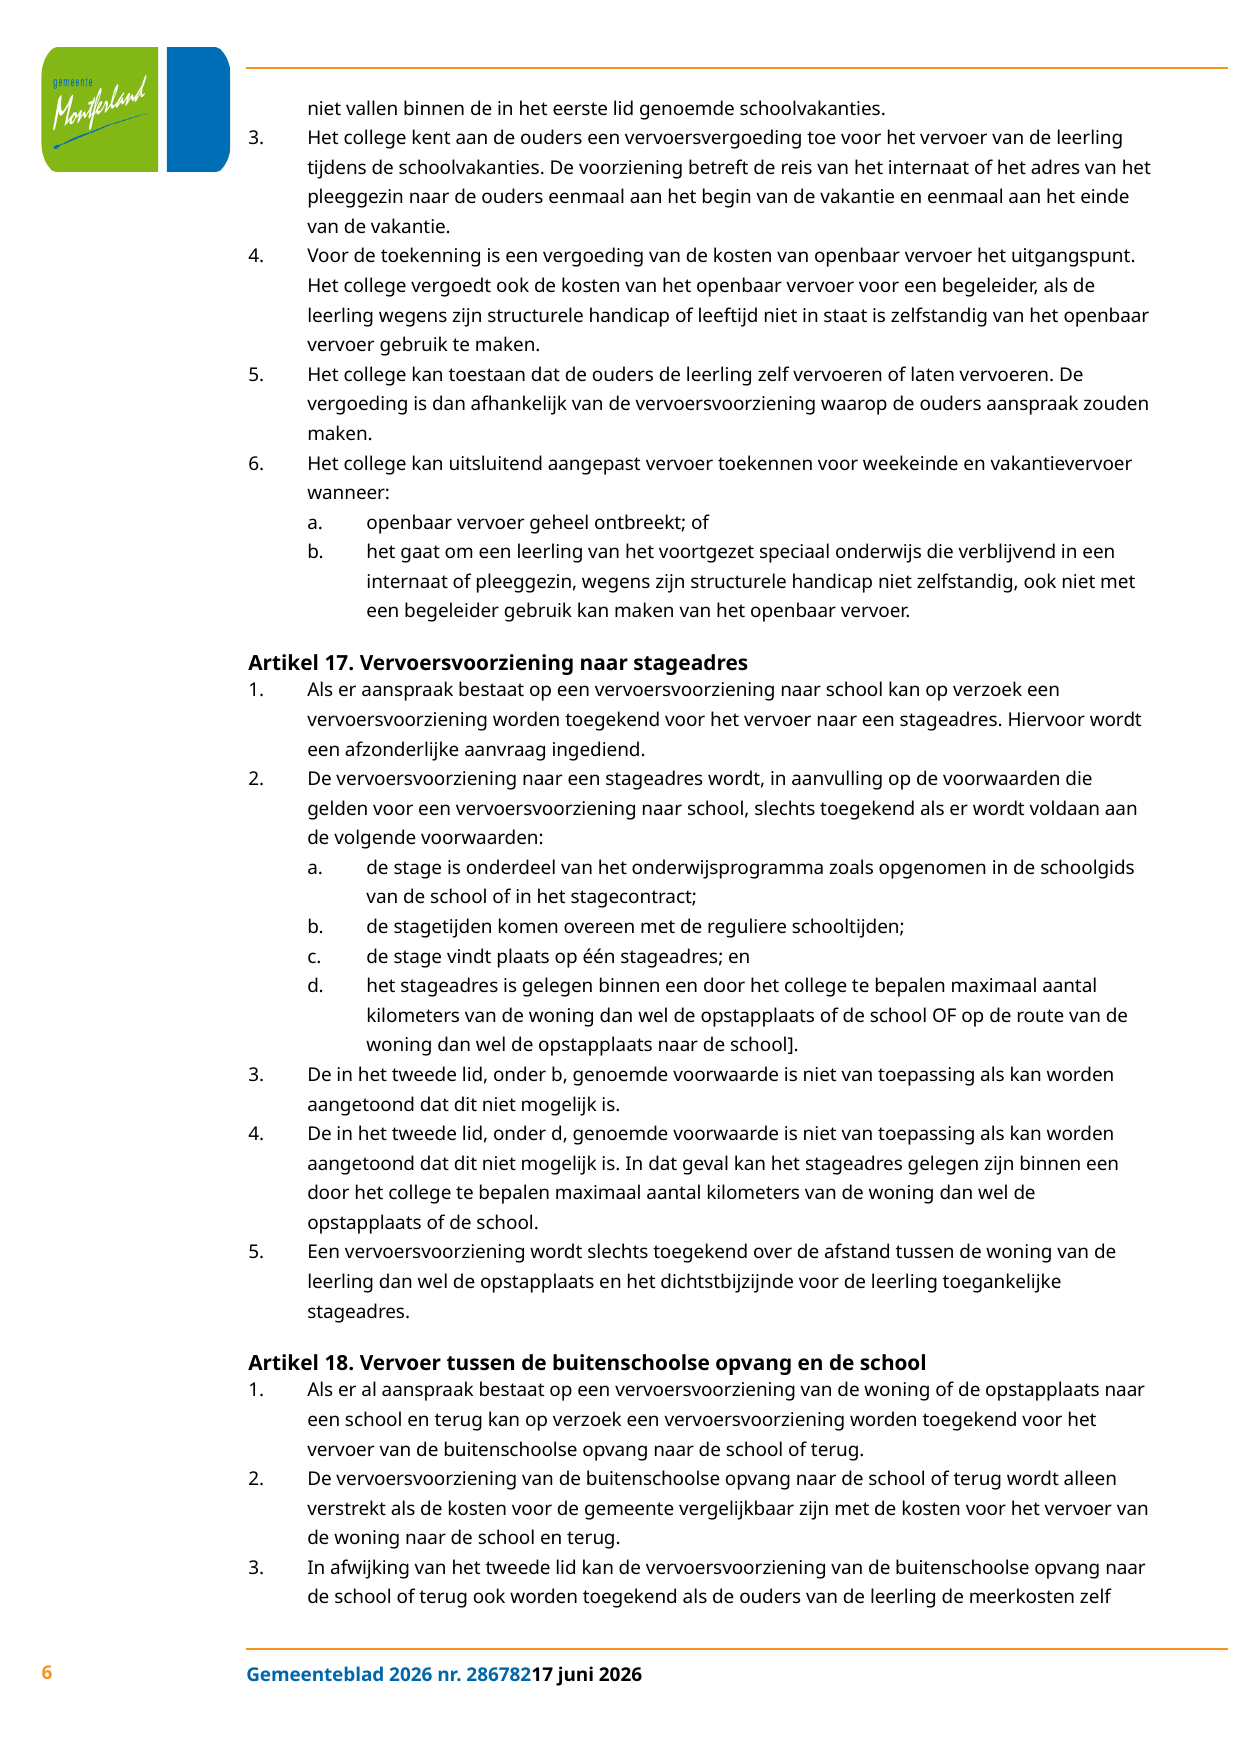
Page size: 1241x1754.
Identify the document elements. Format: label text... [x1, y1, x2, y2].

list Als er aanspraak bestaat op een vervoersvoorziening naar school kan op verzoek een vervoersvoorziening worden toegekend voor het vervoer naar een stageadres. Hiervoor wordt een afzonderlijke aanvraag ingediend. [248, 677, 1152, 761]
list In afwijking van het tweede lid kan de vervoersvoorziening van de buitenschoolse opvang naar de school of terug ook worden toegekend als de ouders van de leerling de meerkosten zelf [248, 1554, 1152, 1609]
list de stage is onderdeel van het onderwijsprogramma zoals opgenomen in de schoolgids van de school of in het stagecontract; [307, 854, 1152, 909]
list Het college vergoedt ook de kosten van het openbaar vervoer voor een begeleider, als de leerling wegens zijn structurele handicap of leeftijd niet in staat is zelfstandig van het openbaar vervoer gebruik te maken. [248, 272, 1152, 357]
picture [41, 47, 231, 172]
list de stage vindt plaats op één stageadres; en [307, 943, 1152, 968]
text Artikel 18. Vervoer tussen de buitenschoolse opvang en de school [248, 1348, 1152, 1377]
list De vervoersvoorziening van de buitenschoolse opvang naar de school of terug wordt alleen verstrekt als de kosten voor de gemeente vergelijkbaar zijn met de kosten voor het vervoer van de woning naar de school en terug. [248, 1465, 1152, 1550]
list Voor de toekenning is een vergoeding van de kosten van openbaar vervoer het uitgangspunt. [248, 243, 1152, 268]
list De vervoersvoorziening naar een stageadres wordt, in aanvulling op de voorwaarden die gelden voor een vervoersvoorziening naar school, slechts toegekend als er wordt voldaan aan de volgende voorwaarden: [248, 765, 1152, 850]
list openbaar vervoer geheel ontbreekt; of [307, 509, 1152, 535]
list Het college kent aan de ouders een vervoersvergoeding toe voor het vervoer van de leerling tijdens de schoolvakanties. De voorziening betreft de reis van het internaat of het adres van het pleeggezin naar de ouders eenmaal aan het begin van de vakantie en eenmaal aan het einde van de vakantie. [248, 124, 1152, 239]
list de stagetijden komen overeen met de reguliere schooltijden; [307, 913, 1152, 939]
list De in het tweede lid, onder b, genoemde voorwaarde is niet van toepassing als kan worden aangetoond dat dit niet mogelijk is. [248, 1061, 1152, 1116]
list Het college kan uitsluitend aangepast vervoer toekennen voor weekeinde en vakantievervoer wanneer: [248, 450, 1152, 505]
list niet vallen binnen de in het eerste lid genoemde schoolvakanties. [248, 95, 1152, 121]
text Artikel 17. Vervoersvoorziening naar stageadres [248, 648, 1152, 677]
list het stageadres is gelegen binnen een door het college te bepalen maximaal aantal kilometers van de woning dan wel de opstapplaats of de school OF op de route van de woning dan wel de opstapplaats naar de school]. [307, 972, 1152, 1057]
list Het college kan toestaan dat de ouders de leerling zelf vervoeren of laten vervoeren. De vergoeding is dan afhankelijk van de vervoersvoorziening waarop de ouders aanspraak zouden maken. [248, 361, 1152, 446]
list Een vervoersvoorziening wordt slechts toegekend over de afstand tussen de woning van de leerling dan wel de opstapplaats en het dichtstbijzijnde voor de leerling toegankelijke stageadres. [248, 1239, 1152, 1323]
list De in het tweede lid, onder d, genoemde voorwaarde is niet van toepassing als kan worden aangetoond dat dit niet mogelijk is. In dat geval kan het stageadres gelegen zijn binnen een door het college te bepalen maximaal aantal kilometers van de woning dan wel de opstapplaats of de school. [248, 1120, 1152, 1235]
list Als er al aanspraak bestaat op een vervoersvoorziening van de woning of de opstapplaats naar een school en terug kan op verzoek een vervoersvoorziening worden toegekend voor het vervoer van de buitenschoolse opvang naar de school of terug. [248, 1377, 1152, 1462]
list het gaat om een leerling van het voortgezet speciaal onderwijs die verblijvend in een internaat of pleeggezin, wegens zijn structurele handicap niet zelfstandig, ook niet met een begeleider gebruik kan maken van het openbaar vervoer. [307, 538, 1152, 623]
